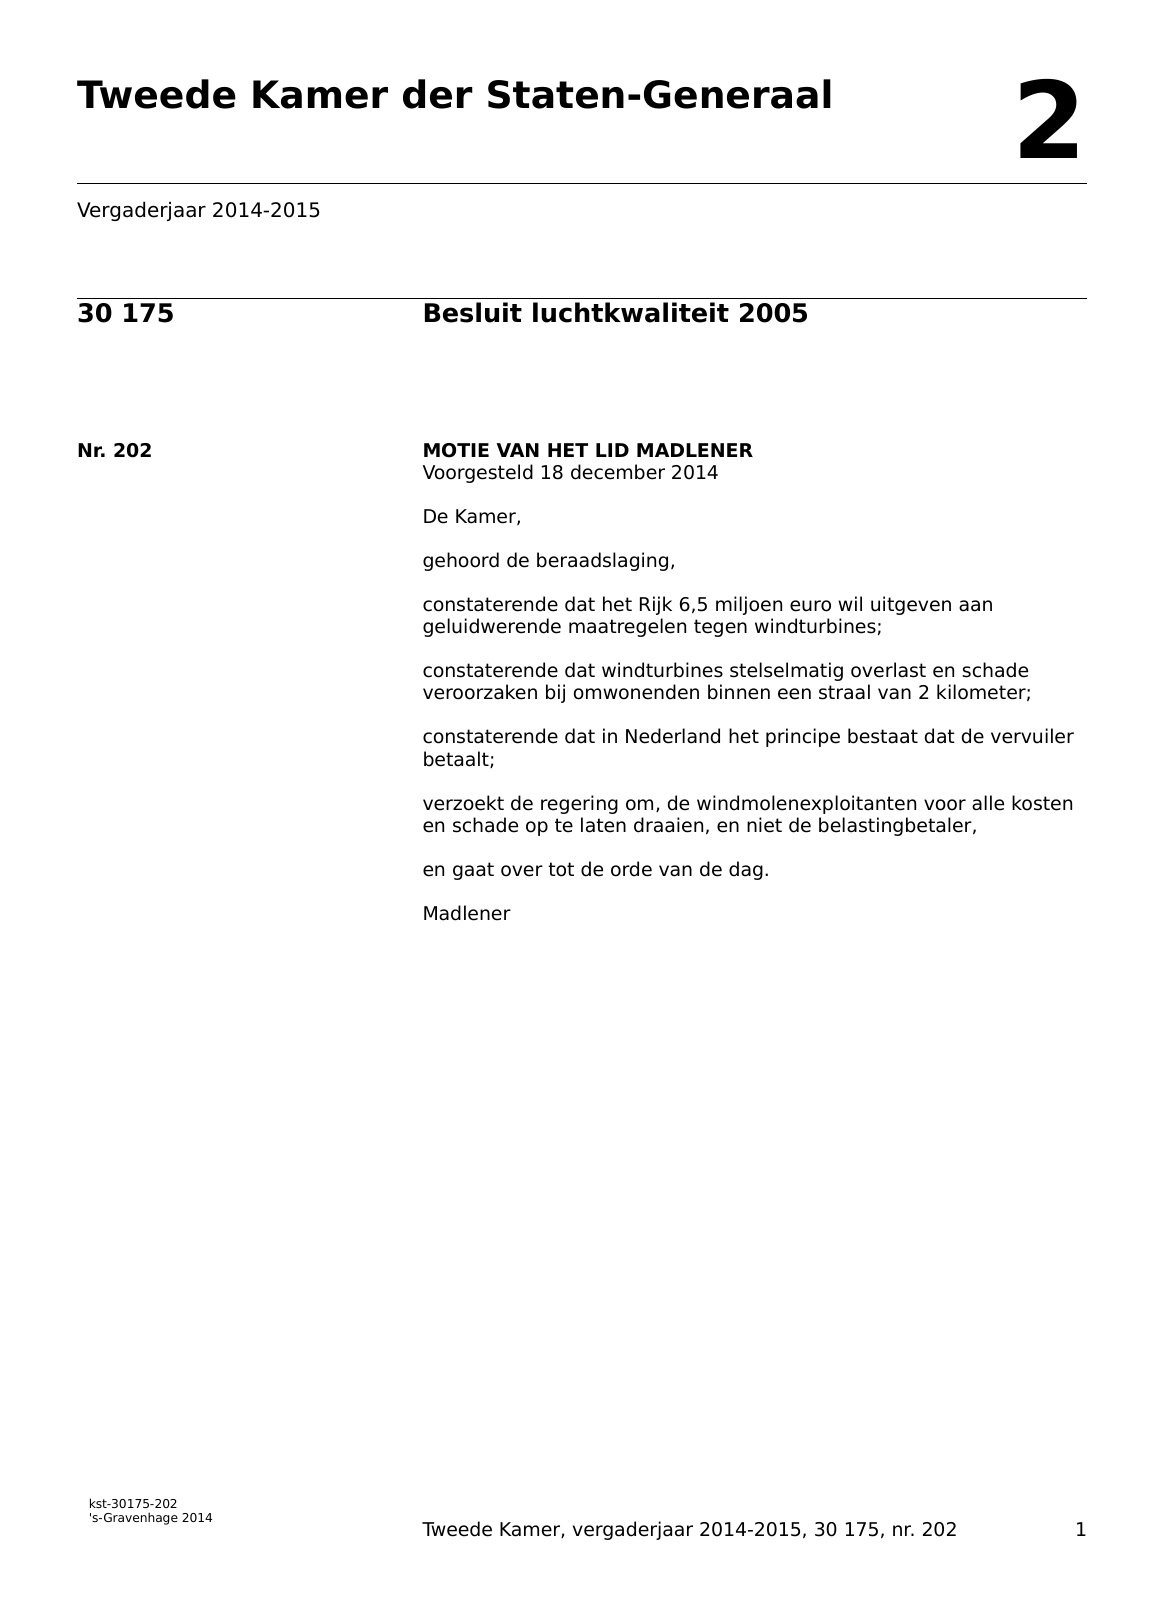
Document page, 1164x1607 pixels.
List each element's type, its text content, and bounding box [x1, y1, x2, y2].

subtitle 30 175 Besluit luchtkwaliteit 2005 [77, 299, 1087, 329]
text gehoord de beraadslaging, [422, 550, 1087, 572]
table_header 2 [886, 59, 1087, 183]
text constaterende dat in Nederland het principe bestaat dat de vervuiler betaalt; [422, 726, 1087, 770]
subtitle Nr. 202 MOTIE VAN HET LID MADLENER [77, 440, 1087, 462]
text en gaat over tot de orde van de dag. [422, 859, 1087, 881]
text constaterende dat windturbines stelselmatig overlast en schade veroorzaken bij omwonenden binnen een straal van 2 kilometer; [422, 660, 1087, 704]
table_header Tweede Kamer der Staten-Generaal [77, 59, 886, 183]
text kst-30175-202 [88, 1497, 323, 1511]
text De Kamer, [422, 506, 1087, 528]
text Voorgesteld 18 december 2014 [422, 462, 1087, 484]
text Madlener [422, 903, 1087, 925]
text verzoekt de regering om, de windmolenexploitanten voor alle kosten en schade op te laten draaien, en niet de belastingbetaler, [422, 793, 1087, 837]
text constaterende dat het Rijk 6,5 miljoen euro wil uitgeven aan geluidwerende maatregelen tegen windturbines; [422, 594, 1087, 638]
table_cell Vergaderjaar 2014-2015 [77, 184, 1087, 298]
text 's-Gravenhage 2014 [88, 1511, 323, 1525]
